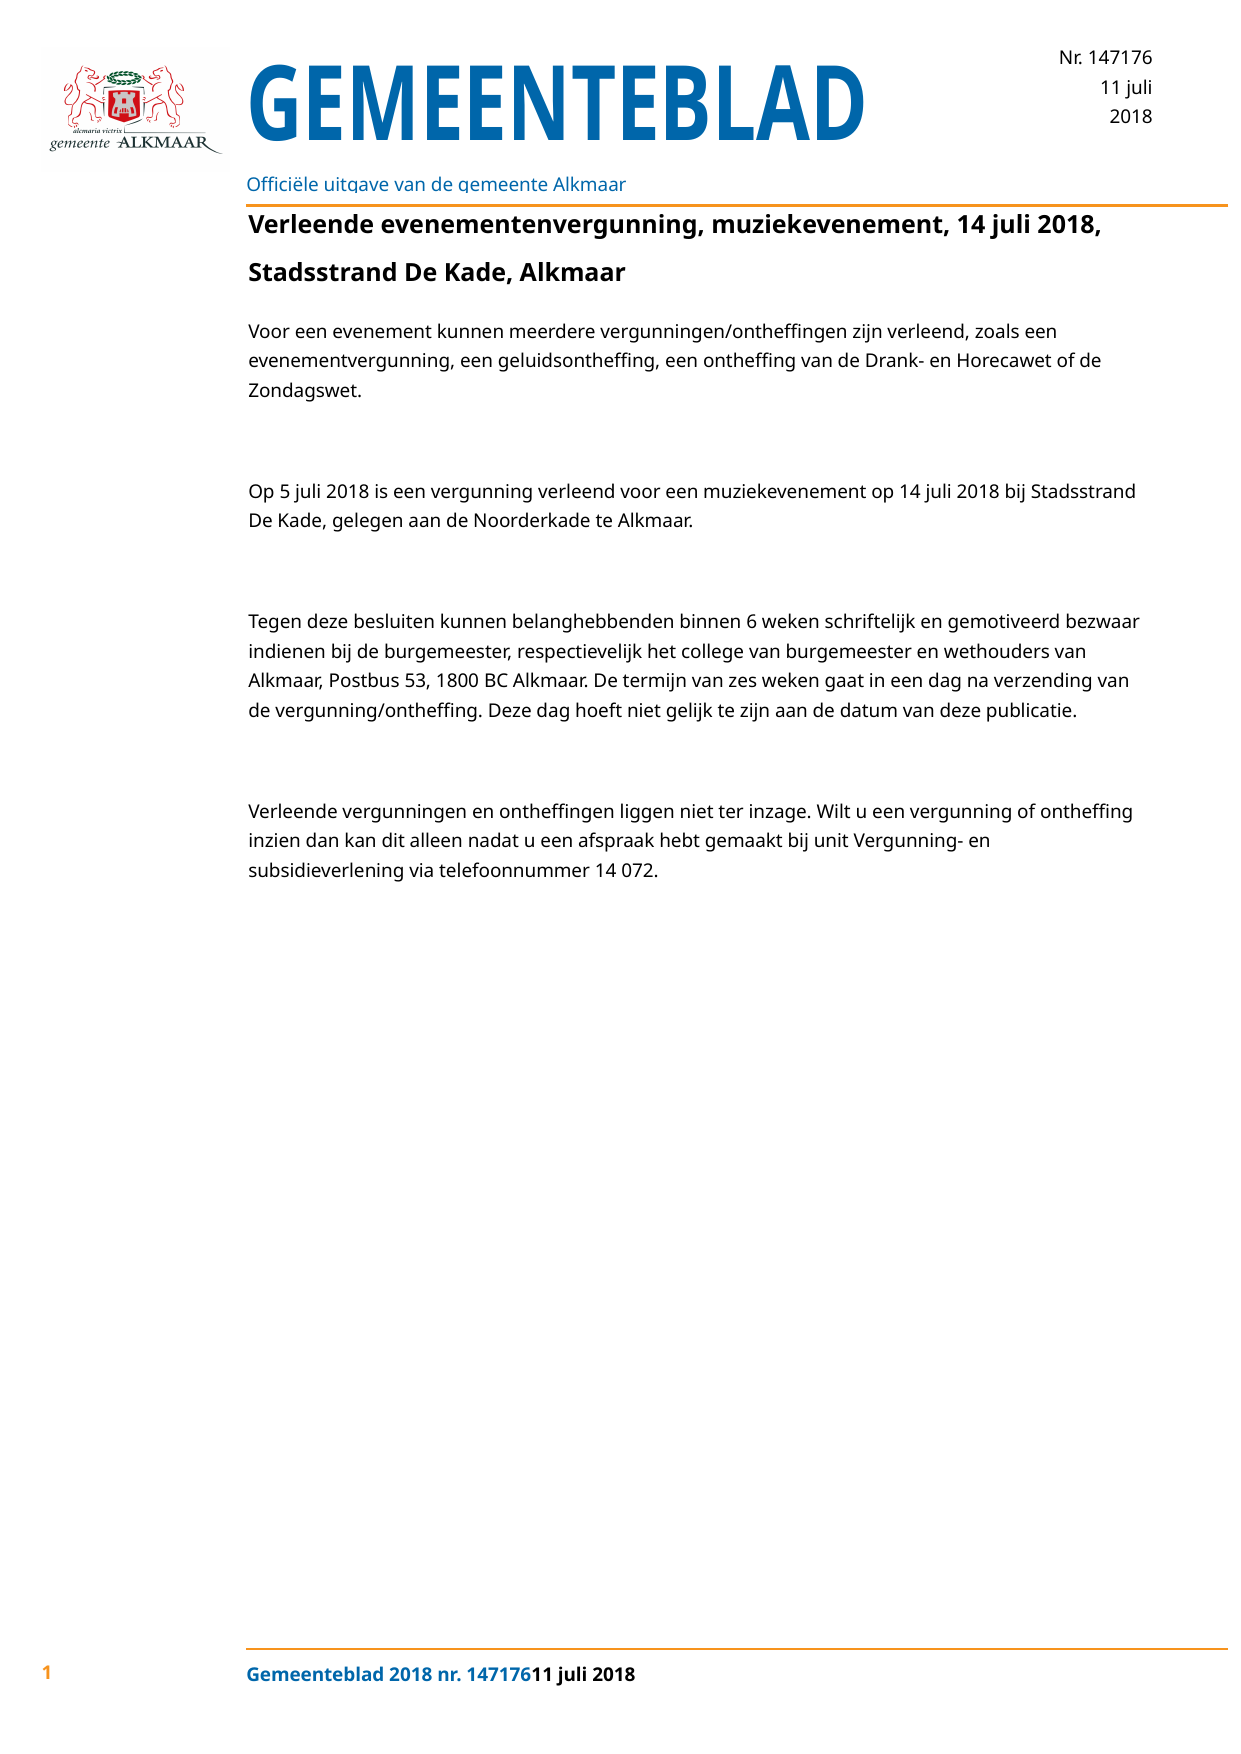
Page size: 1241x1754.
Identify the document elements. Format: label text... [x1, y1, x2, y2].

text Verleende evenementenvergunning, muziekevenement, 14 juli 2018, Stadsstrand De Kade, Alkmaar [248, 207, 1152, 288]
picture [41, 47, 231, 172]
text Op 5 juli 2018 is een vergunning verleend voor een muziekevenement op 14 juli 2018 bij Stadsstrand De Kade, gelegen aan de Noorderkade te Alkmaar. [248, 478, 1152, 533]
text Verleende vergunningen en ontheffingen liggen niet ter inzage. Wilt u een vergunning of ontheffing inzien dan kan dit alleen nadat u een afspraak hebt gemaakt bij unit Vergunning- en subsidieverlening via telefoonnummer 14 072. [248, 798, 1152, 883]
text Voor een evenement kunnen meerdere vergunningen/ontheffingen zijn verleend, zoals een evenementvergunning, een geluidsontheffing, een ontheffing van de Drank- en Horecawet of de Zondagswet. [248, 318, 1152, 403]
text Tegen deze besluiten kunnen belanghebbenden binnen 6 weken schriftelijk en gemotiveerd bezwaar indienen bij de burgemeester, respectievelijk het college van burgemeester en wethouders van Alkmaar, Postbus 53, 1800 BC Alkmaar. De termijn van zes weken gaat in een dag na verzending van de vergunning/ontheffing. Deze dag hoeft niet gelijk te zijn aan de datum van deze publicatie. [248, 608, 1152, 723]
